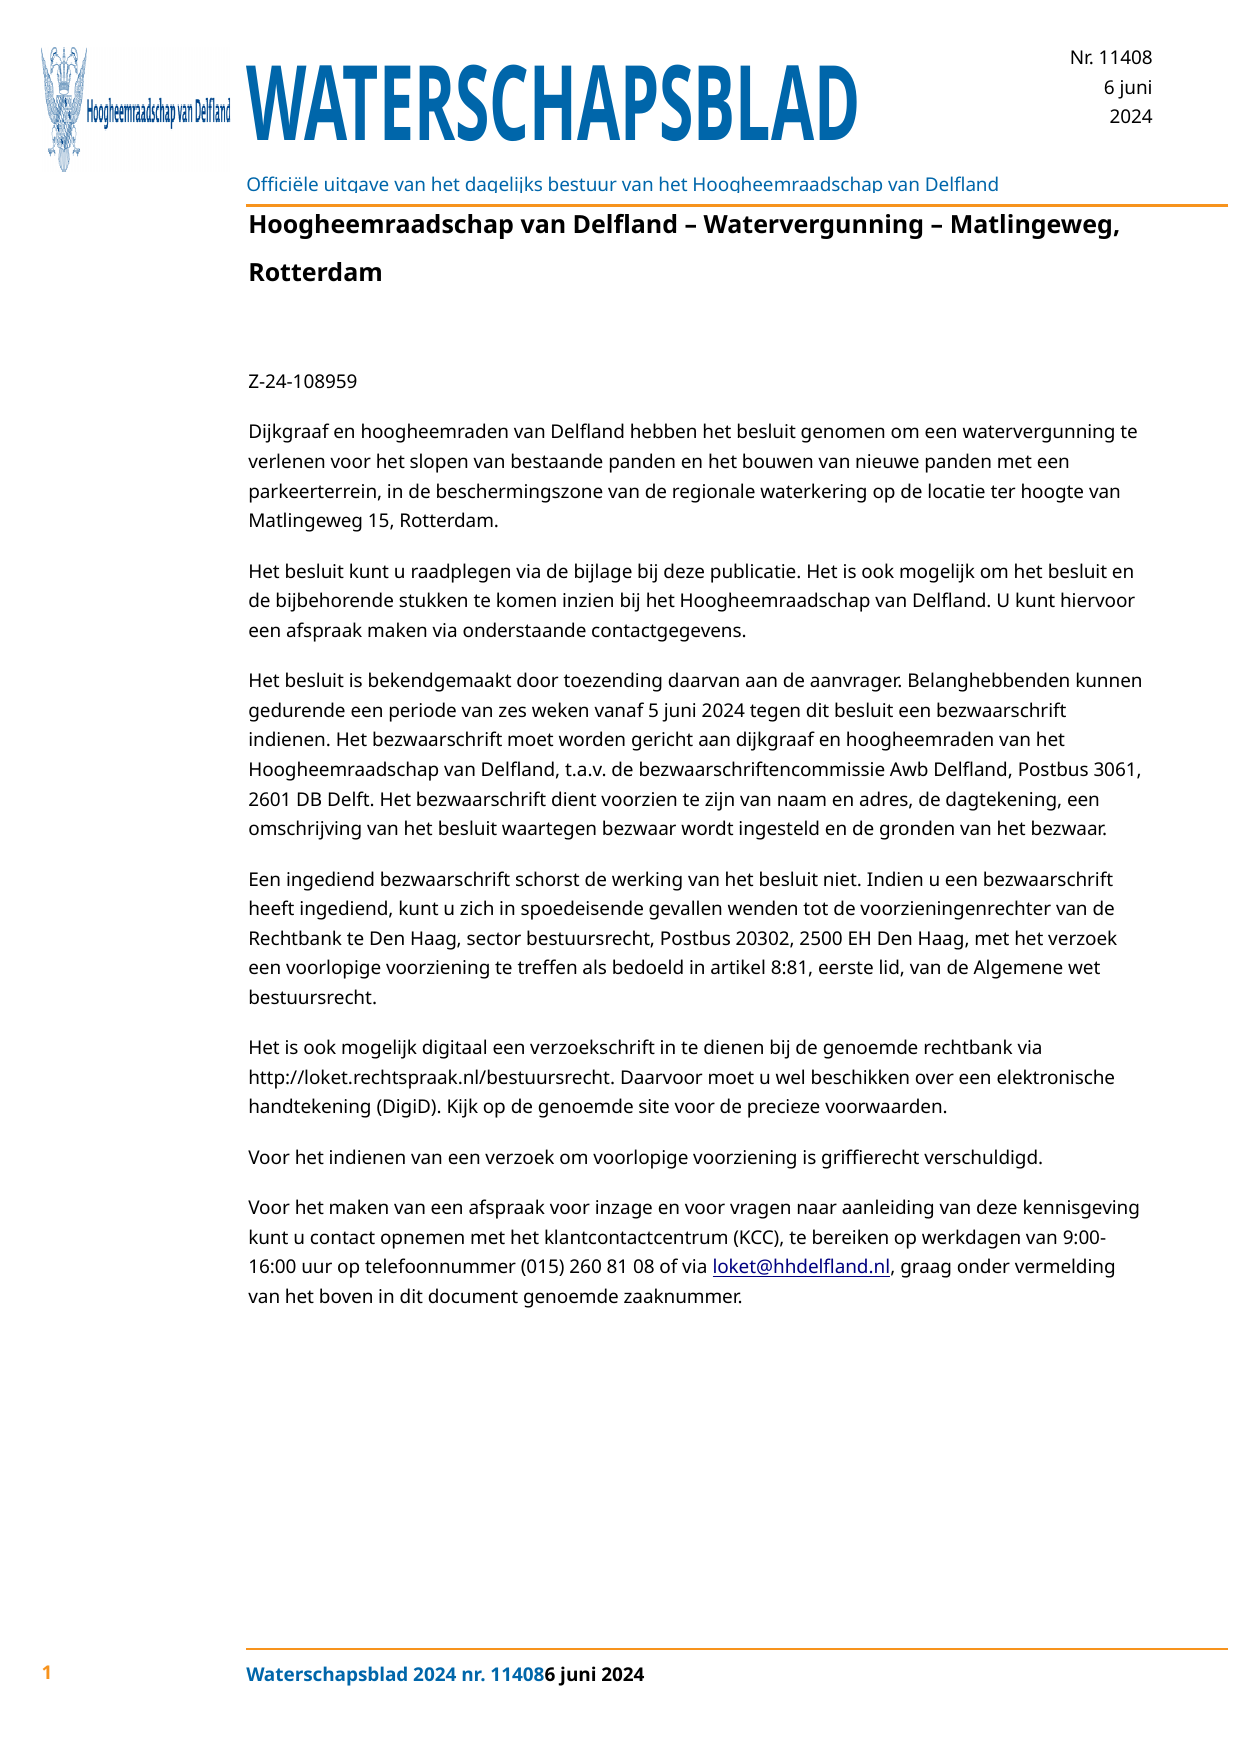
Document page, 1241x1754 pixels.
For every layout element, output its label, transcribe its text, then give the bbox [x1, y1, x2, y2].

text Het besluit kunt u raadplegen via de bijlage bij deze publicatie. Het is ook mogelijk om het besluit en de bijbehorende stukken te komen inzien bij het Hoogheemraadschap van Delfland. U kunt hiervoor een afspraak maken via onderstaande contactgegevens. [248, 558, 1152, 643]
text Z-24-108959 [248, 368, 1152, 394]
text Het is ook mogelijk digitaal een verzoekschrift in te dienen bij de genoemde rechtbank via http://loket.rechtspraak.nl/bestuursrecht. Daarvoor moet u wel beschikken over een elektronische handtekening (DigiD). Kijk op de genoemde site voor de precieze voorwaarden. [248, 1034, 1152, 1119]
text Hoogheemraadschap van Delfland – Watervergunning – Matlingeweg, Rotterdam [248, 207, 1152, 288]
text Het besluit is bekendgemaakt door toezending daarvan aan de aanvrager. Belanghebbenden kunnen gedurende een periode van zes weken vanaf 5 juni 2024 tegen dit besluit een bezwaarschrift indienen. Het bezwaarschrift moet worden gericht aan dijkgraaf en hoogheemraden van het Hoogheemraadschap van Delfland, t.a.v. de bezwaarschriftencommissie Awb Delfland, Postbus 3061, 2601 DB Delft. Het bezwaarschrift dient voorzien te zijn van naam en adres, de dagtekening, een omschrijving van het besluit waartegen bezwaar wordt ingesteld en de gronden van het bezwaar. [248, 667, 1152, 841]
picture [41, 47, 231, 172]
text Voor het indienen van een verzoek om voorlopige voorziening is griffierecht verschuldigd. [248, 1144, 1152, 1170]
text Een ingediend bezwaarschrift schorst de werking van het besluit niet. Indien u een bezwaarschrift heeft ingediend, kunt u zich in spoedeisende gevallen wenden tot de voorzieningenrechter van de Rechtbank te Den Haag, sector bestuursrecht, Postbus 20302, 2500 EH Den Haag, met het verzoek een voorlopige voorziening te treffen als bedoeld in artikel 8:81, eerste lid, van de Algemene wet bestuursrecht. [248, 866, 1152, 1010]
text Voor het maken van een afspraak voor inzage en voor vragen naar aanleiding van deze kennisgeving kunt u contact opnemen met het klantcontactcentrum (KCC), te bereiken op werkdagen van 9:00-16:00 uur op telefoonnummer (015) 260 81 08 of via loket@hhdelfland.nl, graag onder vermelding van het boven in dit document genoemde zaaknummer. [248, 1194, 1152, 1309]
text Dijkgraaf en hoogheemraden van Delfland hebben het besluit genomen om een watervergunning te verlenen voor het slopen van bestaande panden en het bouwen van nieuwe panden met een parkeerterrein, in de beschermingszone van de regionale waterkering op de locatie ter hoogte van Matlingeweg 15, Rotterdam. [248, 419, 1152, 533]
